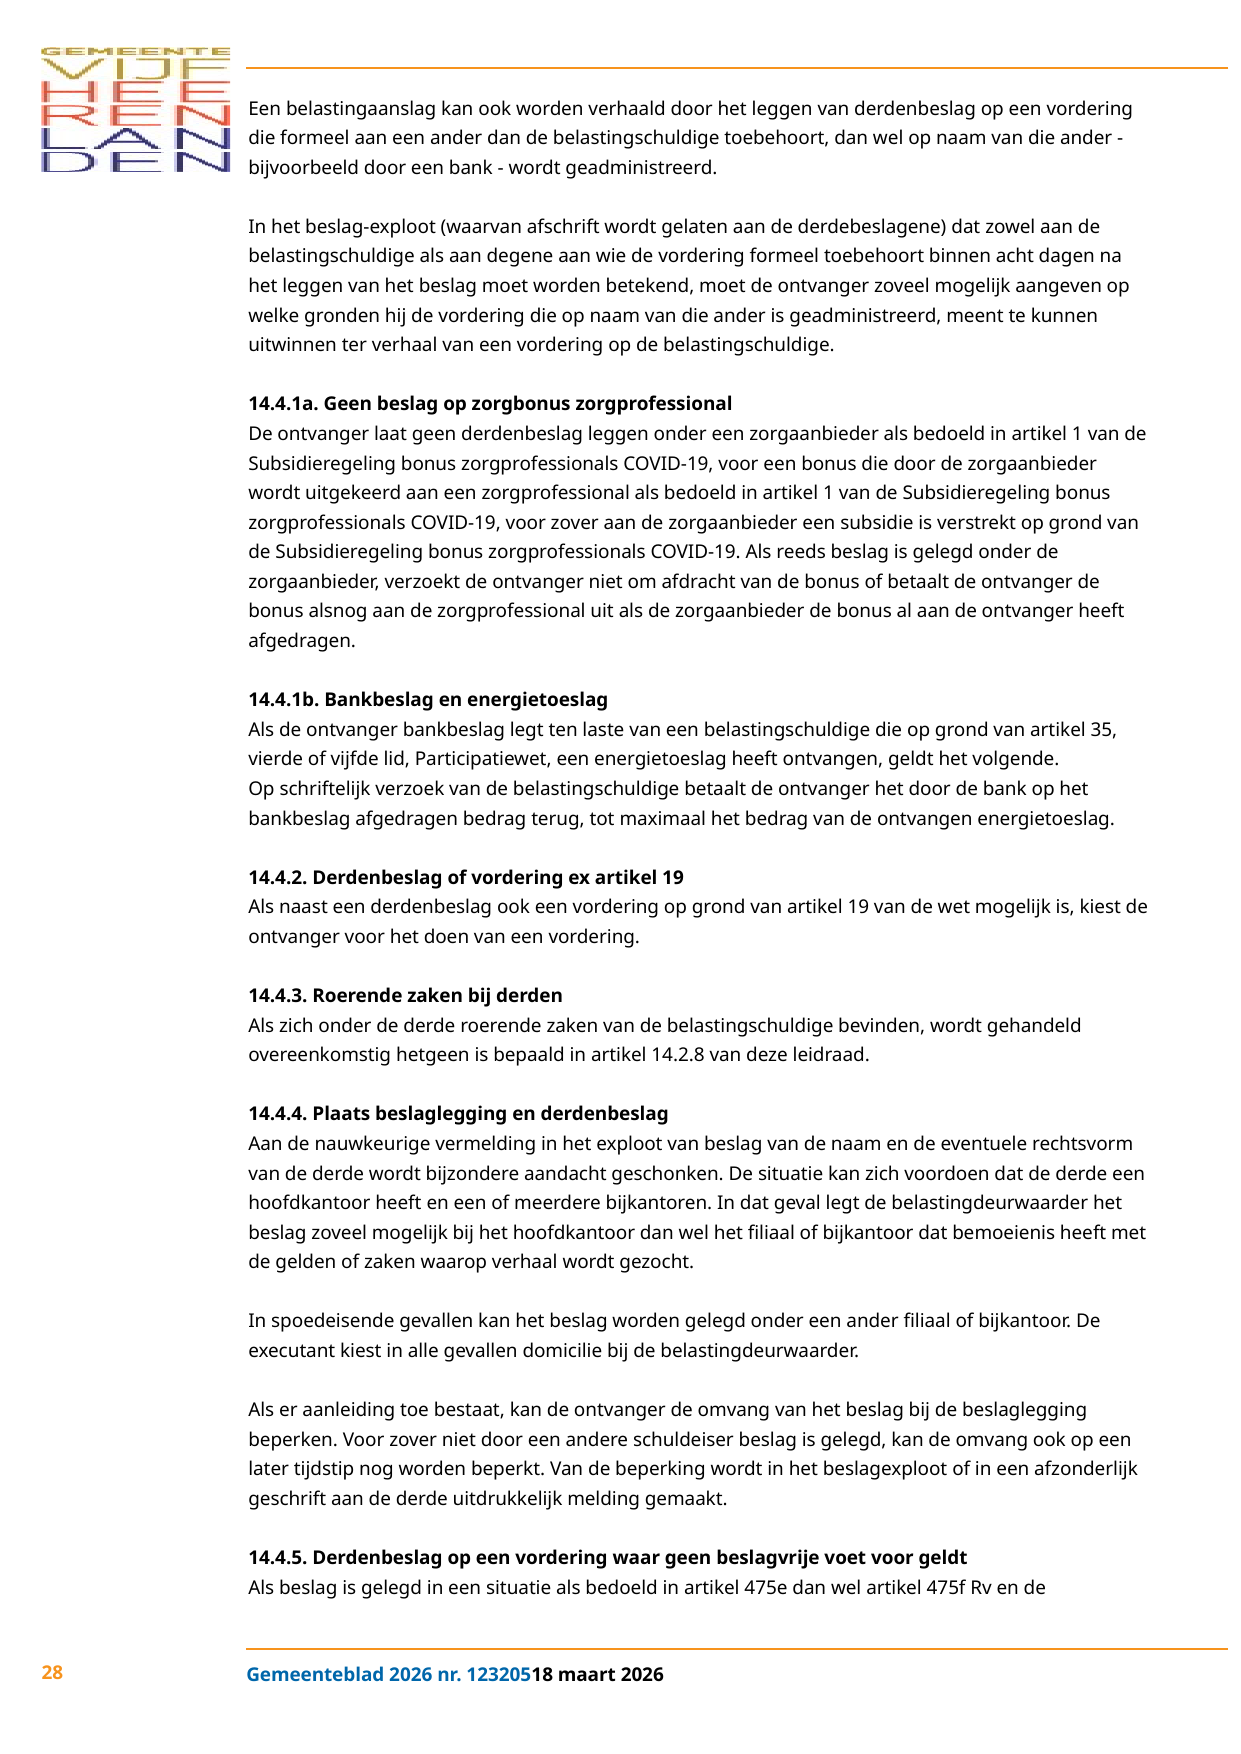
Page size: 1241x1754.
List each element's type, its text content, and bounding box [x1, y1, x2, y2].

text Op schriftelijk verzoek van de belastingschuldige betaalt de ontvanger het door de bank op het bankbeslag afgedragen bedrag terug, tot maximaal het bedrag van de ontvangen energietoeslag. [248, 775, 1152, 831]
text 14.4.4. Plaats beslaglegging en derdenbeslag [248, 1101, 1152, 1126]
text 14.4.1b. Bankbeslag en energietoeslag [248, 686, 1152, 712]
text In spoedeisende gevallen kan het beslag worden gelegd onder een ander filiaal of bijkantoor. De executant kiest in alle gevallen domicilie bij de belastingdeurwaarder. [248, 1308, 1152, 1363]
text 14.4.3. Roerende zaken bij derden [248, 982, 1152, 1008]
text Als er aanleiding toe bestaat, kan de ontvanger de omvang van het beslag bij de beslaglegging beperken. Voor zover niet door een andere schuldeiser beslag is gelegd, kan de omvang ook op een later tijdstip nog worden beperkt. Van de beperking wordt in het beslagexploot of in een afzonderlijk geschrift aan de derde uitdrukkelijk melding gemaakt. [248, 1396, 1152, 1511]
text In het beslag-exploot (waarvan afschrift wordt gelaten aan de derdebeslagene) dat zowel aan de belastingschuldige als aan degene aan wie de vordering formeel toebehoort binnen acht dagen na het leggen van het beslag moet worden betekend, moet de ontvanger zoveel mogelijk aangeven op welke gronden hij de vordering die op naam van die ander is geadministreerd, meent te kunnen uitwinnen ter verhaal van een vordering op de belastingschuldige. [248, 213, 1152, 357]
text Als zich onder de derde roerende zaken van de belastingschuldige bevinden, wordt gehandeld overeenkomstig hetgeen is bepaald in artikel 14.2.8 van deze leidraad. [248, 1012, 1152, 1067]
text 14.4.5. Derdenbeslag op een vordering waar geen beslagvrije voet voor geldt [248, 1544, 1152, 1570]
picture [41, 47, 231, 172]
text Een belastingaanslag kan ook worden verhaald door het leggen van derdenbeslag op een vordering die formeel aan een ander dan de belastingschuldige toebehoort, dan wel op naam van die ander - bijvoorbeeld door een bank - wordt geadministreerd. [248, 95, 1152, 180]
text 14.4.2. Derdenbeslag of vordering ex artikel 19 [248, 864, 1152, 890]
text Als naast een derdenbeslag ook een vordering op grond van artikel 19 van de wet mogelijk is, kiest de ontvanger voor het doen van een vordering. [248, 893, 1152, 949]
text De ontvanger laat geen derdenbeslag leggen onder een zorgaanbieder als bedoeld in artikel 1 van de Subsidieregeling bonus zorgprofessionals COVID-19, voor een bonus die door de zorgaanbieder wordt uitgekeerd aan een zorgprofessional als bedoeld in artikel 1 van de Subsidieregeling bonus zorgprofessionals COVID-19, voor zover aan de zorgaanbieder een subsidie is verstrekt op grond van de Subsidieregeling bonus zorgprofessionals COVID-19. Als reeds beslag is gelegd onder de zorgaanbieder, verzoekt de ontvanger niet om afdracht van de bonus of betaalt de ontvanger de bonus alsnog aan de zorgprofessional uit als de zorgaanbieder de bonus al aan de ontvanger heeft afgedragen. [248, 420, 1152, 653]
text Als beslag is gelegd in een situatie als bedoeld in artikel 475e dan wel artikel 475f Rv en de [248, 1574, 1152, 1600]
text 14.4.1a. Geen beslag op zorgbonus zorgprofessional [248, 391, 1152, 416]
text Aan de nauwkeurige vermelding in het exploot van beslag van de naam en de eventuele rechtsvorm van de derde wordt bijzondere aandacht geschonken. De situatie kan zich voordoen dat de derde een hoofdkantoor heeft en een of meerdere bijkantoren. In dat geval legt de belastingdeurwaarder het beslag zoveel mogelijk bij het hoofdkantoor dan wel het filiaal of bijkantoor dat bemoeienis heeft met de gelden of zaken waarop verhaal wordt gezocht. [248, 1130, 1152, 1274]
text Als de ontvanger bankbeslag legt ten laste van een belastingschuldige die op grond van artikel 35, vierde of vijfde lid, Participatiewet, een energietoeslag heeft ontvangen, geldt het volgende. [248, 716, 1152, 771]
